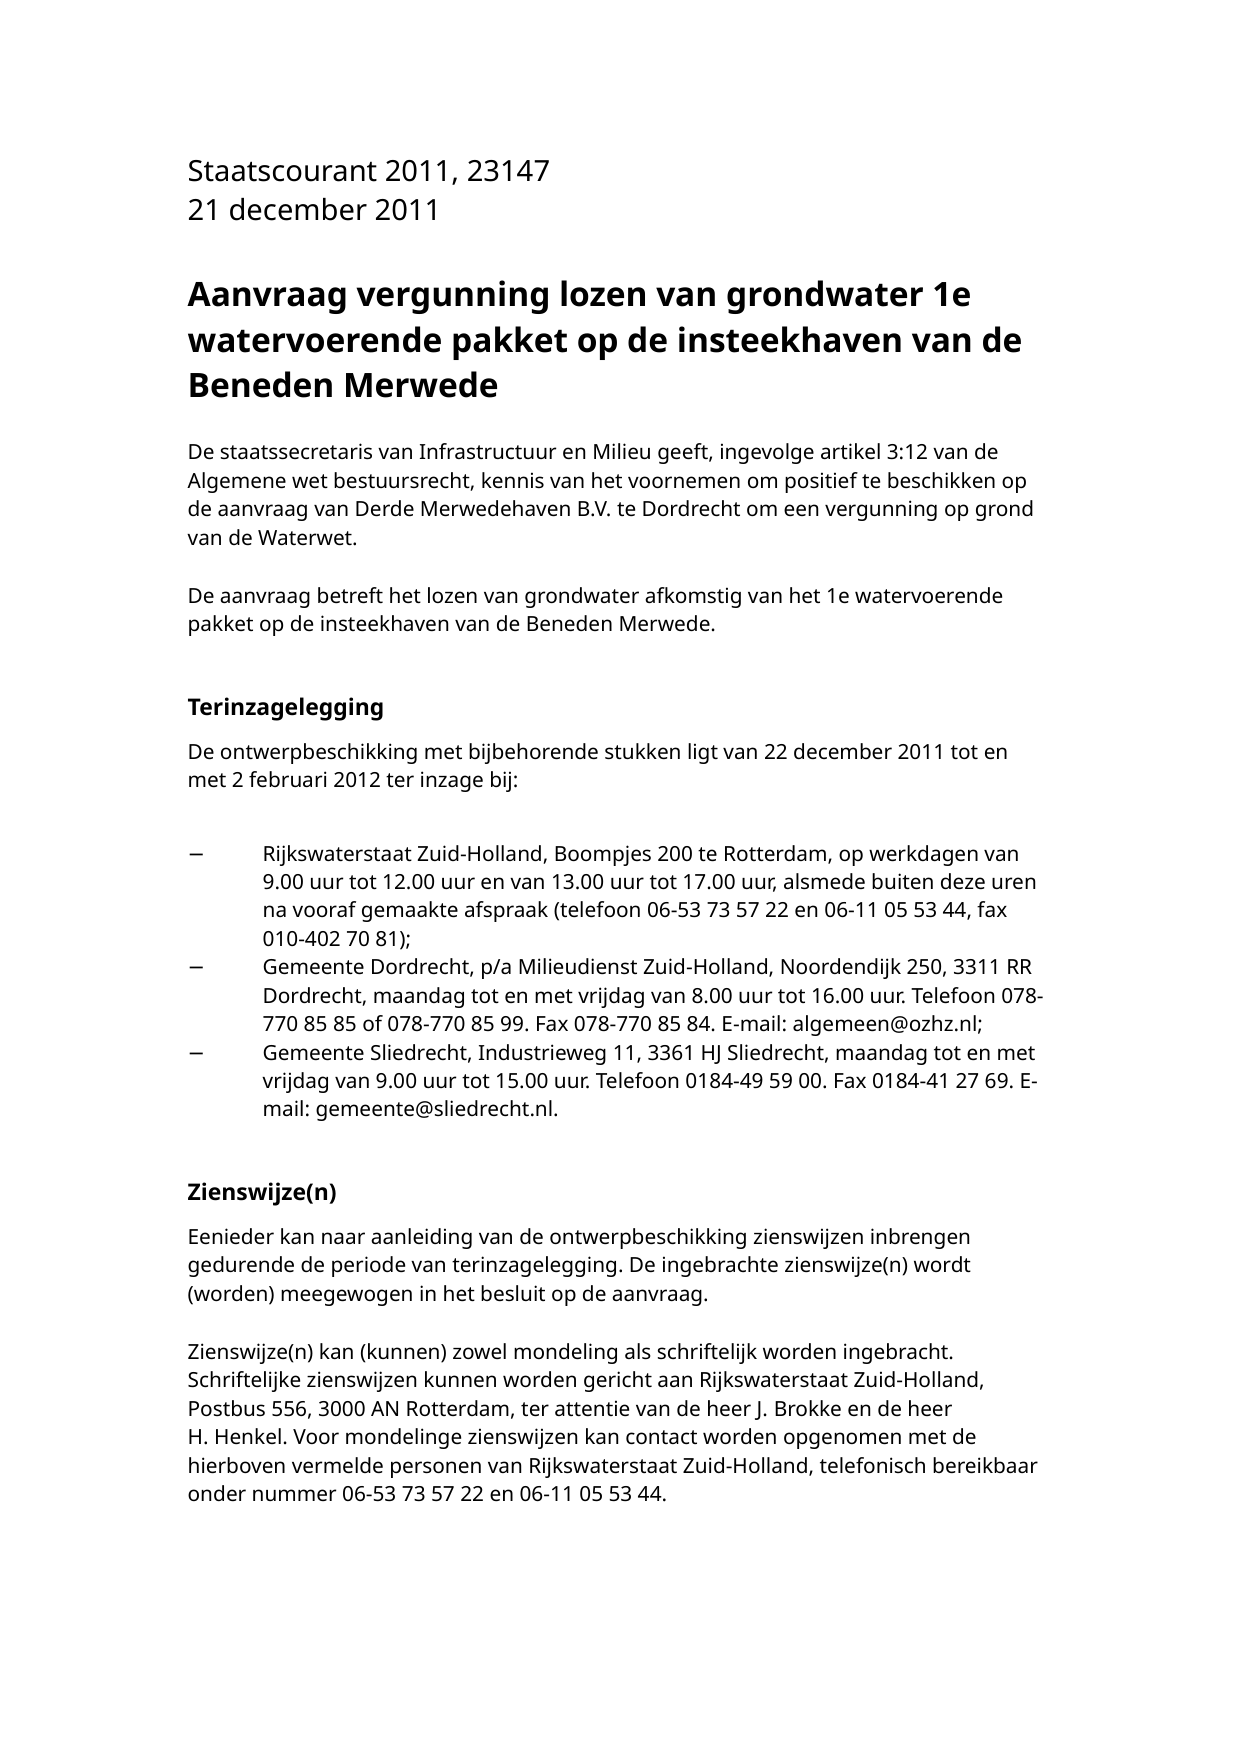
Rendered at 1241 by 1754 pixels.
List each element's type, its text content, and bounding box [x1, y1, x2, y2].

subtitle Zienswijze(n) [187, 1176, 1053, 1207]
list Gemeente Sliedrecht, Industrieweg 11, 3361 HJ Sliedrecht, maandag tot en met vrijdag van 9.00 uur tot 15.00 uur. Telefoon 0184-49 59 00. Fax 0184-41 27 69. E-mail: gemeente@sliedrecht.nl. [187, 1038, 1053, 1123]
subtitle Terinzagelegging [187, 691, 1053, 722]
text De staatssecretaris van Infrastructuur en Milieu geeft, ingevolge artikel 3:12 van de Algemene wet bestuursrecht, kennis van het voornemen om positief te beschikken op de aanvraag van Derde Merwedehaven B.V. te Dordrecht om een vergunning op grond van de Waterwet. [187, 437, 1053, 551]
text 21 december 2011 [187, 190, 1053, 229]
subtitle Aanvraag vergunning lozen van grondwater 1e watervoerende pakket op de insteekhaven van de Beneden Merwede [187, 271, 1053, 407]
text Zienswijze(n) kan (kunnen) zowel mondeling als schriftelijk worden ingebracht. Schriftelijke zienswijzen kunnen worden gericht aan Rijkswaterstaat Zuid-Holland, Postbus 556, 3000 AN Rotterdam, ter attentie van de heer J. Brokke en de heer H. Henkel. Voor mondelinge zienswijzen kan contact worden opgenomen met de hierboven vermelde personen van Rijkswaterstaat Zuid-Holland, telefonisch bereikbaar onder nummer 06-53 73 57 22 en 06-11 05 53 44. [187, 1337, 1053, 1508]
list Gemeente Dordrecht, p/a Milieudienst Zuid-Holland, Noordendijk 250, 3311 RR Dordrecht, maandag tot en met vrijdag van 8.00 uur tot 16.00 uur. Telefoon 078-770 85 85 of 078-770 85 99. Fax 078-770 85 84. E-mail: algemeen@ozhz.nl; [187, 952, 1053, 1038]
text Eenieder kan naar aanleiding van de ontwerpbeschikking zienswijzen inbrengen gedurende de periode van terinzagelegging. De ingebrachte zienswijze(n) wordt (worden) meegewogen in het besluit op de aanvraag. [187, 1222, 1053, 1307]
text De ontwerpbeschikking met bijbehorende stukken ligt van 22 december 2011 tot en met 2 februari 2012 ter inzage bij: [187, 737, 1053, 794]
list Rijkswaterstaat Zuid-Holland, Boompjes 200 te Rotterdam, op werkdagen van 9.00 uur tot 12.00 uur en van 13.00 uur tot 17.00 uur, alsmede buiten deze uren na vooraf gemaakte afspraak (telefoon 06-53 73 57 22 en 06-11 05 53 44, fax 010-402 70 81); [187, 839, 1053, 952]
text Staatscourant 2011, 23147 [187, 150, 1053, 190]
text De aanvraag betreft het lozen van grondwater afkomstig van het 1e watervoerende pakket op de insteekhaven van de Beneden Merwede. [187, 581, 1053, 638]
